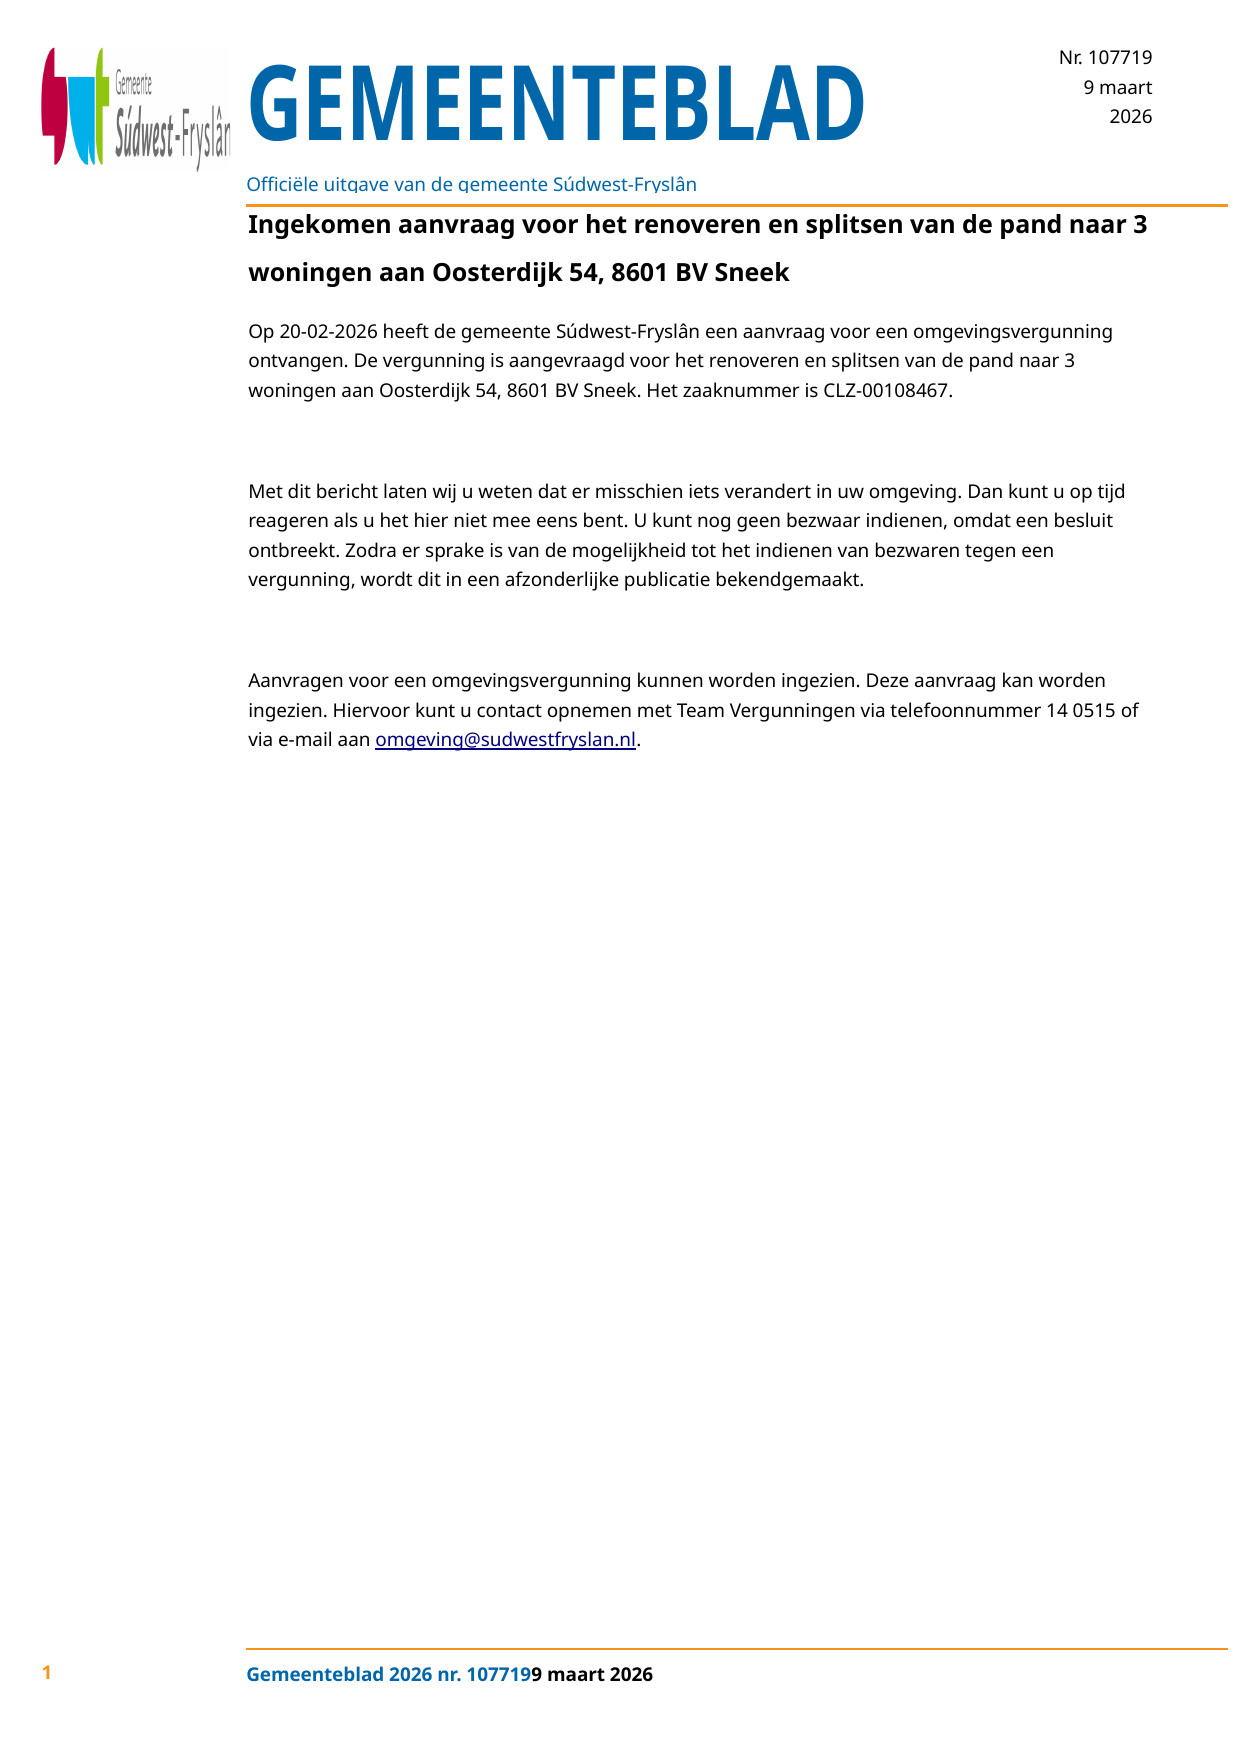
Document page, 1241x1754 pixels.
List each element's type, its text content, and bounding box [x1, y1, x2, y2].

text Ingekomen aanvraag voor het renoveren en splitsen van de pand naar 3 woningen aan Oosterdijk 54, 8601 BV Sneek [248, 207, 1152, 288]
picture [41, 47, 231, 172]
text Met dit bericht laten wij u weten dat er misschien iets verandert in uw omgeving. Dan kunt u op tijd reageren als u het hier niet mee eens bent. U kunt nog geen bezwaar indienen, omdat een besluit ontbreekt. Zodra er sprake is van de mogelijkheid tot het indienen van bezwaren tegen een vergunning, wordt dit in een afzonderlijke publicatie bekendgemaakt. [248, 478, 1152, 592]
text Op 20-02-2026 heeft de gemeente Súdwest-Fryslân een aanvraag voor een omgevingsvergunning ontvangen. De vergunning is aangevraagd voor het renoveren en splitsen van de pand naar 3 woningen aan Oosterdijk 54, 8601 BV Sneek. Het zaaknummer is CLZ-00108467. [248, 318, 1152, 403]
text Aanvragen voor een omgevingsvergunning kunnen worden ingezien. Deze aanvraag kan worden ingezien. Hiervoor kunt u contact opnemen met Team Vergunningen via telefoonnummer 14 0515 of via e-mail aan omgeving@sudwestfryslan.nl. [248, 667, 1152, 752]
